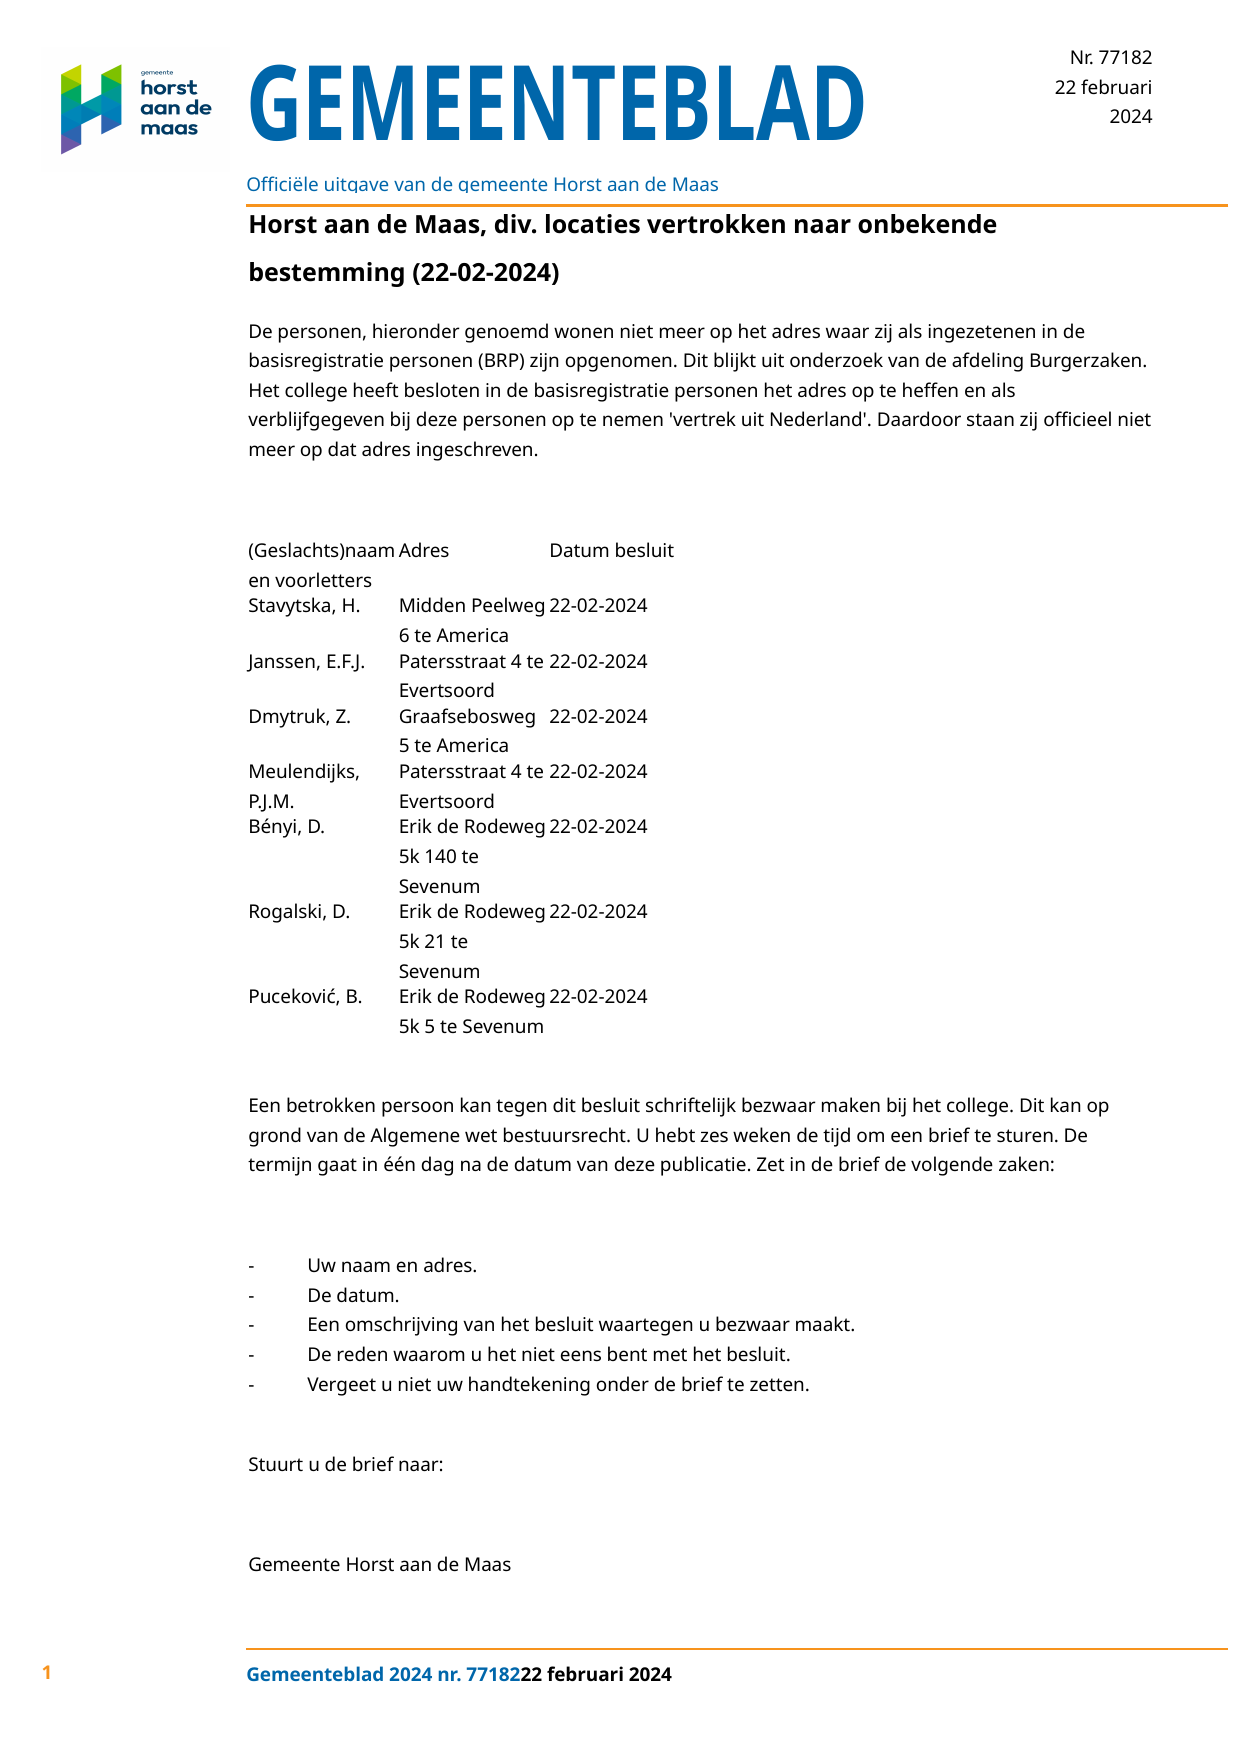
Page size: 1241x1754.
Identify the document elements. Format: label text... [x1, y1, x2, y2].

table_cell 22-02-2024 [549, 759, 700, 814]
table_cell Erik de Rodeweg 5k 5 te Sevenum [399, 984, 549, 1039]
table_header (Geslachts)naam en voorletters [248, 537, 398, 592]
table_cell Janssen, E.F.J. [248, 648, 398, 703]
table_cell Meulendijks, P.J.M. [248, 759, 398, 814]
table_header Datum besluit [549, 537, 700, 592]
table_cell 22-02-2024 [549, 648, 700, 703]
table_cell 22-02-2024 [549, 703, 700, 758]
list De datum. [248, 1282, 1152, 1308]
list Vergeet u niet uw handtekening onder de brief te zetten. [248, 1371, 1152, 1397]
text Een betrokken persoon kan tegen dit besluit schriftelijk bezwaar maken bij het college. Dit kan op grond van de Algemene wet bestuursrecht. U hebt zes weken de tijd om een brief te sturen. De termijn gaat in één dag na de datum van deze publicatie. Zet in de brief de volgende zaken: [248, 1092, 1152, 1177]
picture [41, 47, 231, 172]
list Uw naam en adres. [248, 1252, 1152, 1278]
table_cell Patersstraat 4 te Evertsoord [399, 759, 549, 814]
text Horst aan de Maas, div. locaties vertrokken naar onbekende bestemming (22-02-2024) [248, 207, 1152, 288]
table_cell 22-02-2024 [549, 984, 700, 1039]
text Stuurt u de brief naar: [248, 1451, 1152, 1477]
table_cell Graafsebosweg 5 te America [399, 703, 549, 758]
table_cell Rogalski, D. [248, 899, 398, 983]
table_cell Dmytruk, Z. [248, 703, 398, 758]
list De reden waarom u het niet eens bent met het besluit. [248, 1341, 1152, 1367]
table_cell Midden Peelweg 6 te America [399, 593, 549, 648]
table_cell Bényi, D. [248, 814, 398, 899]
table_cell Patersstraat 4 te Evertsoord [399, 648, 549, 703]
table_cell Erik de Rodeweg 5k 21 te Sevenum [399, 899, 549, 983]
table_cell 22-02-2024 [549, 899, 700, 983]
table_cell Puceković, B. [248, 984, 398, 1039]
table_cell Stavytska, H. [248, 593, 398, 648]
text Gemeente Horst aan de Maas [248, 1552, 1152, 1577]
text De personen, hieronder genoemd wonen niet meer op het adres waar zij als ingezetenen in de basisregistratie personen (BRP) zijn opgenomen. Dit blijkt uit onderzoek van de afdeling Burgerzaken. Het college heeft besloten in de basisregistratie personen het adres op te heffen en als verblijfgegeven bij deze personen op te nemen 'vertrek uit Nederland'. Daardoor staan zij officieel niet meer op dat adres ingeschreven. [248, 318, 1152, 462]
table_cell 22-02-2024 [549, 814, 700, 899]
table_cell 22-02-2024 [549, 593, 700, 648]
table_cell Erik de Rodeweg 5k 140 te Sevenum [399, 814, 549, 899]
list Een omschrijving van het besluit waartegen u bezwaar maakt. [248, 1312, 1152, 1337]
table_header Adres [399, 537, 549, 592]
